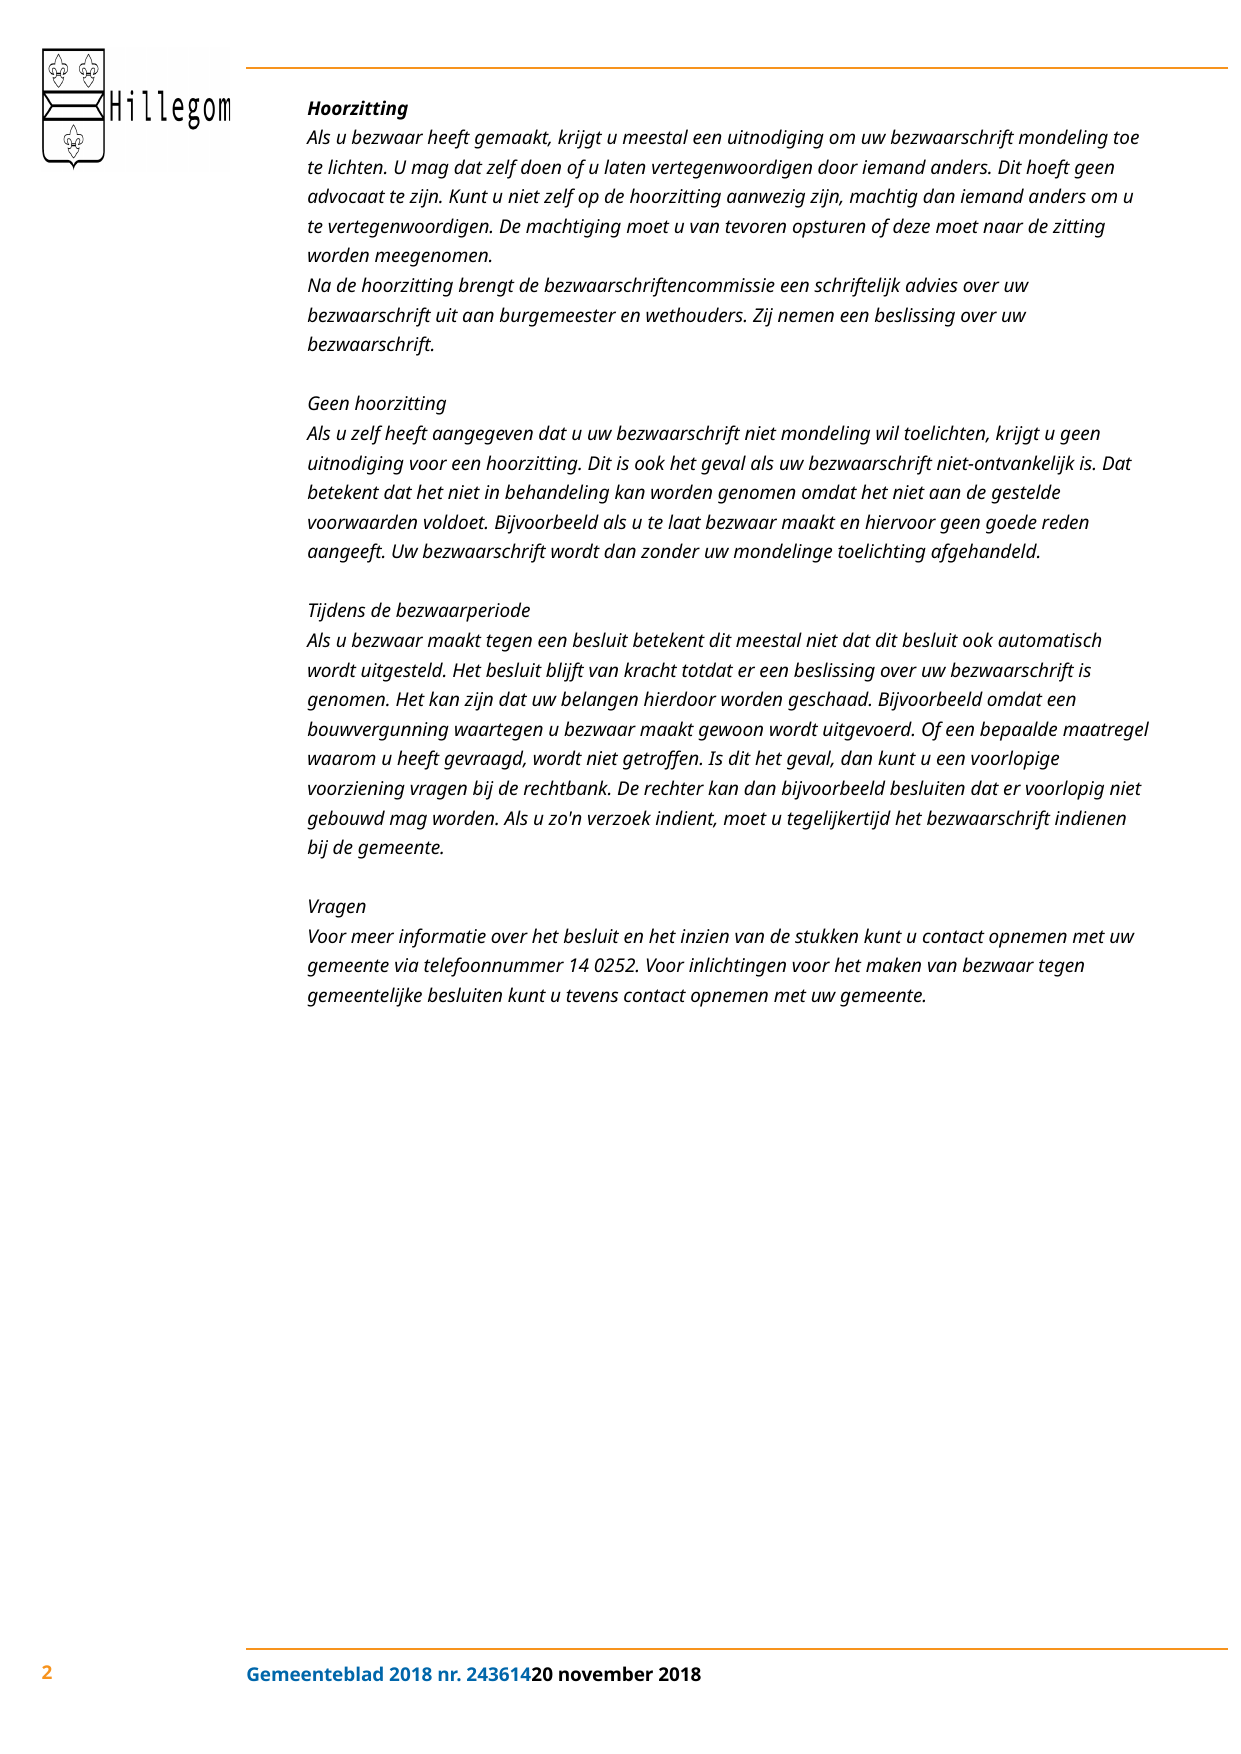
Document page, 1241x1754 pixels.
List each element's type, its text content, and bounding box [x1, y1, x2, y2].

list Geen hoorzitting [248, 391, 1152, 416]
list Als u bezwaar maakt tegen een besluit betekent dit meestal niet dat dit besluit ook automatisch wordt uitgesteld. Het besluit blijft van kracht totdat er een beslissing over uw bezwaarschrift is genomen. Het kan zijn dat uw belangen hierdoor worden geschaad. Bijvoorbeeld omdat een bouwvergunning waartegen u bezwaar maakt gewoon wordt uitgevoerd. Of een bepaalde maatregel waarom u heeft gevraagd, wordt niet getroffen. Is dit het geval, dan kunt u een voorlopige voorziening vragen bij de rechtbank. De rechter kan dan bijvoorbeeld besluiten dat er voorlopig niet gebouwd mag worden. Als u zo'n verzoek indient, moet u tegelijkertijd het bezwaarschrift indienen bij de gemeente. [248, 627, 1152, 860]
list Voor meer informatie over het besluit en het inzien van de stukken kunt u contact opnemen met uw gemeente via telefoonnummer 14 0252. Voor inlichtingen voor het maken van bezwaar tegen gemeentelijke besluiten kunt u tevens contact opnemen met uw gemeente. [248, 923, 1152, 1008]
list Na de hoorzitting brengt de bezwaarschriftencommissie een schriftelijk advies over uw bezwaarschrift uit aan burgemeester en wethouders. Zij nemen een beslissing over uw bezwaarschrift. [248, 272, 1152, 357]
picture [41, 47, 231, 172]
list Tijdens de bezwaarperiode [248, 598, 1152, 623]
list Als u zelf heeft aangegeven dat u uw bezwaarschrift niet mondeling wil toelichten, krijgt u geen uitnodiging voor een hoorzitting. Dit is ook het geval als uw bezwaarschrift niet-ontvankelijk is. Dat betekent dat het niet in behandeling kan worden genomen omdat het niet aan de gestelde voorwaarden voldoet. Bijvoorbeeld als u te laat bezwaar maakt en hiervoor geen goede reden aangeeft. Uw bezwaarschrift wordt dan zonder uw mondelinge toelichting afgehandeld. [248, 420, 1152, 564]
list Hoorzitting [248, 95, 1152, 121]
list Als u bezwaar heeft gemaakt, krijgt u meestal een uitnodiging om uw bezwaarschrift mondeling toe te lichten. U mag dat zelf doen of u laten vertegenwoordigen door iemand anders. Dit hoeft geen advocaat te zijn. Kunt u niet zelf op de hoorzitting aanwezig zijn, machtig dan iemand anders om u te vertegenwoordigen. De machtiging moet u van tevoren opsturen of deze moet naar de zitting worden meegenomen. [248, 124, 1152, 268]
list Vragen [248, 893, 1152, 919]
